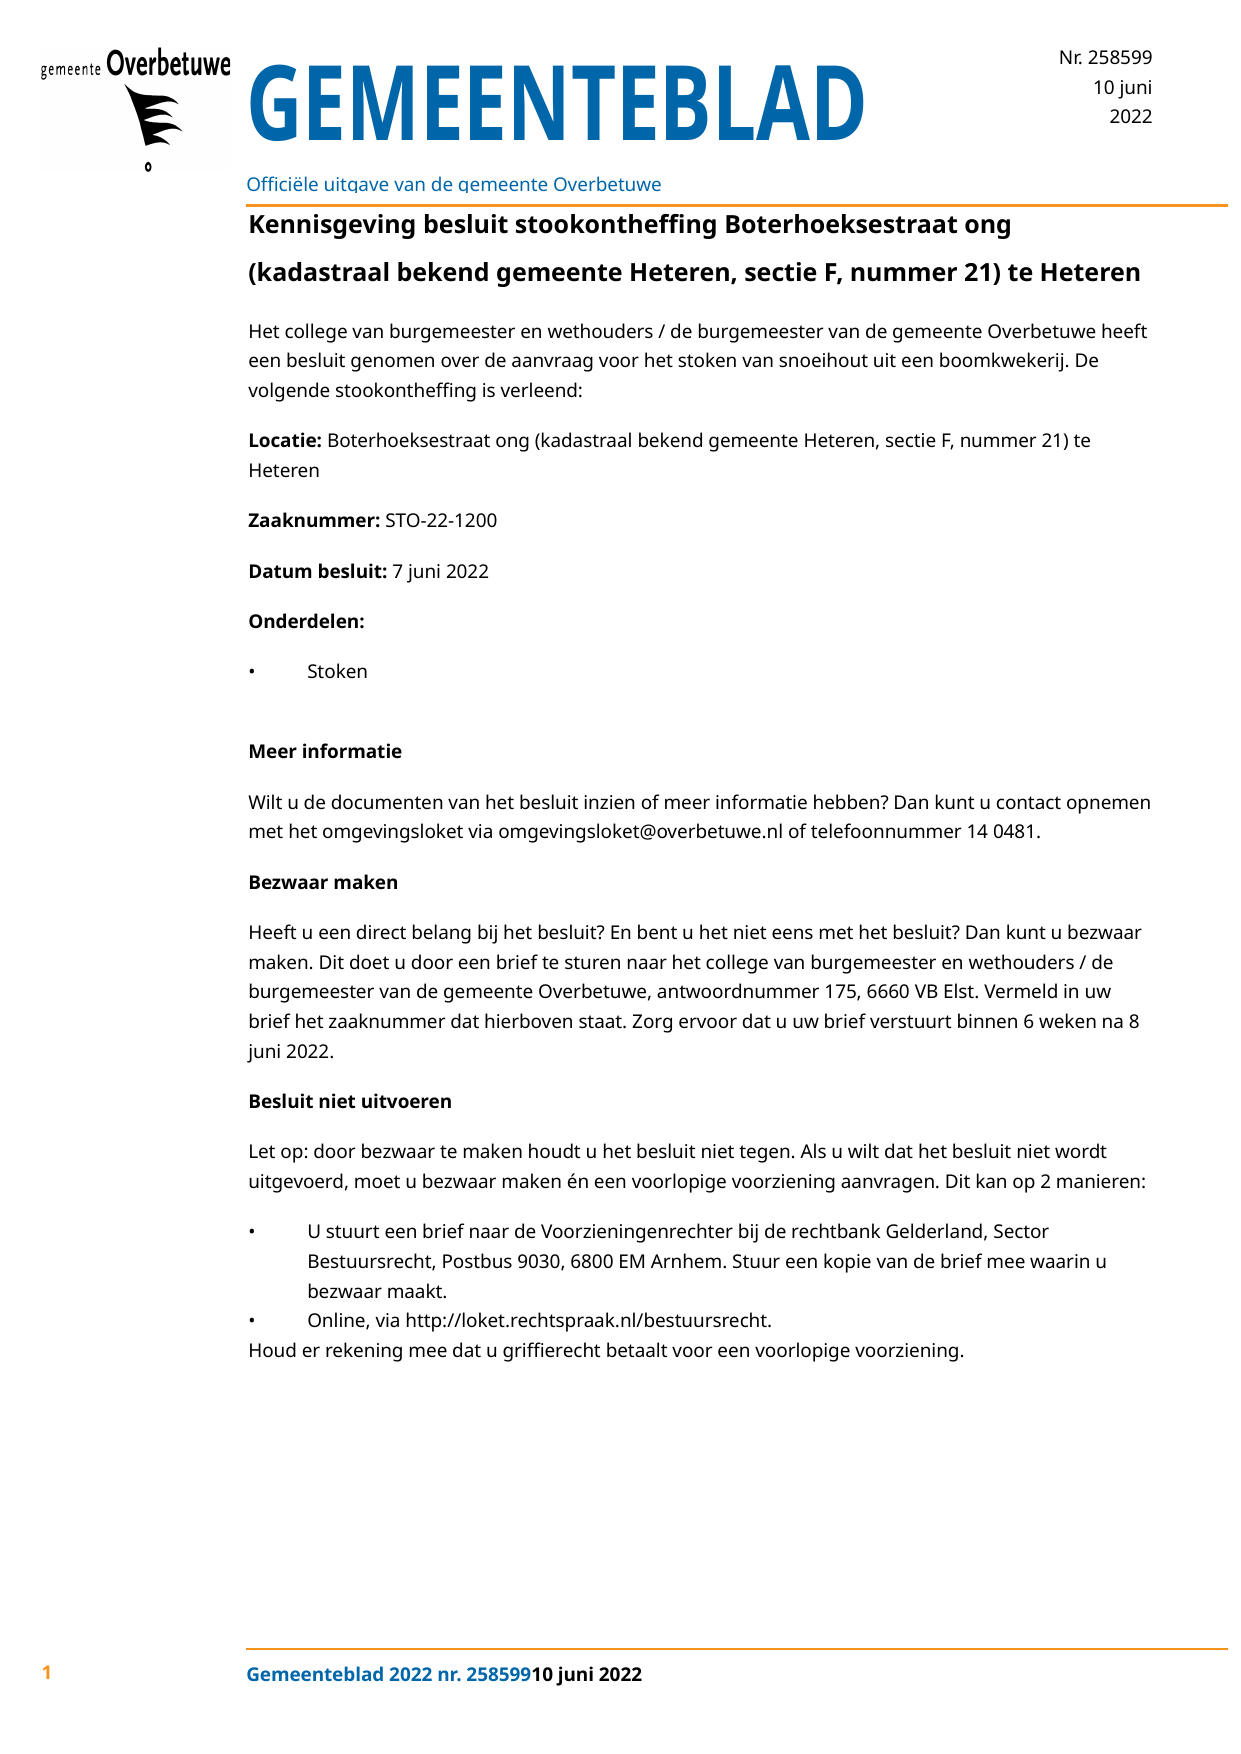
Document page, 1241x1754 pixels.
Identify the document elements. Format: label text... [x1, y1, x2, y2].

text Heeft u een direct belang bij het besluit? En bent u het niet eens met het besluit? Dan kunt u bezwaar maken. Dit doet u door een brief te sturen naar het college van burgemeester en wethouders / de burgemeester van de gemeente Overbetuwe, antwoordnummer 175, 6660 VB Elst. Vermeld in uw brief het zaaknummer dat hierboven staat. Zorg ervoor dat u uw brief verstuurt binnen 6 weken na 8 juni 2022. [248, 919, 1152, 1064]
text Datum besluit: 7 juni 2022 [248, 558, 1152, 584]
text Zaaknummer: STO-22-1200 [248, 507, 1152, 533]
text Houd er rekening mee dat u griffierecht betaalt voor een voorlopige voorziening. [248, 1337, 1152, 1363]
text Bezwaar maken [248, 869, 1152, 895]
text Let op: door bezwaar te maken houdt u het besluit niet tegen. Als u wilt dat het besluit niet wordt uitgevoerd, moet u bezwaar maken én een voorlopige voorziening aanvragen. Dit kan op 2 manieren: [248, 1139, 1152, 1194]
text Onderdelen: [248, 608, 1152, 634]
text Meer informatie [248, 739, 1152, 764]
picture [41, 47, 231, 172]
text Besluit niet uitvoeren [248, 1088, 1152, 1114]
list Online, via http://loket.rechtspraak.nl/bestuursrecht. [248, 1307, 1152, 1333]
list U stuurt een brief naar de Voorzieningenrechter bij de rechtbank Gelderland, Sector Bestuursrecht, Postbus 9030, 6800 EM Arnhem. Stuur een kopie van de brief mee waarin u bezwaar maakt. [248, 1219, 1152, 1304]
list Stoken [248, 659, 1152, 684]
text Locatie: Boterhoeksestraat ong (kadastraal bekend gemeente Heteren, sectie F, nummer 21) te Heteren [248, 427, 1152, 483]
text Het college van burgemeester en wethouders / de burgemeester van de gemeente Overbetuwe heeft een besluit genomen over de aanvraag voor het stoken van snoeihout uit een boomkwekerij. De volgende stookontheffing is verleend: [248, 318, 1152, 403]
text Wilt u de documenten van het besluit inzien of meer informatie hebben? Dan kunt u contact opnemen met het omgevingsloket via omgevingsloket@overbetuwe.nl of telefoonnummer 14 0481. [248, 789, 1152, 844]
text Kennisgeving besluit stookontheffing Boterhoeksestraat ong (kadastraal bekend gemeente Heteren, sectie F, nummer 21) te Heteren [248, 207, 1152, 288]
